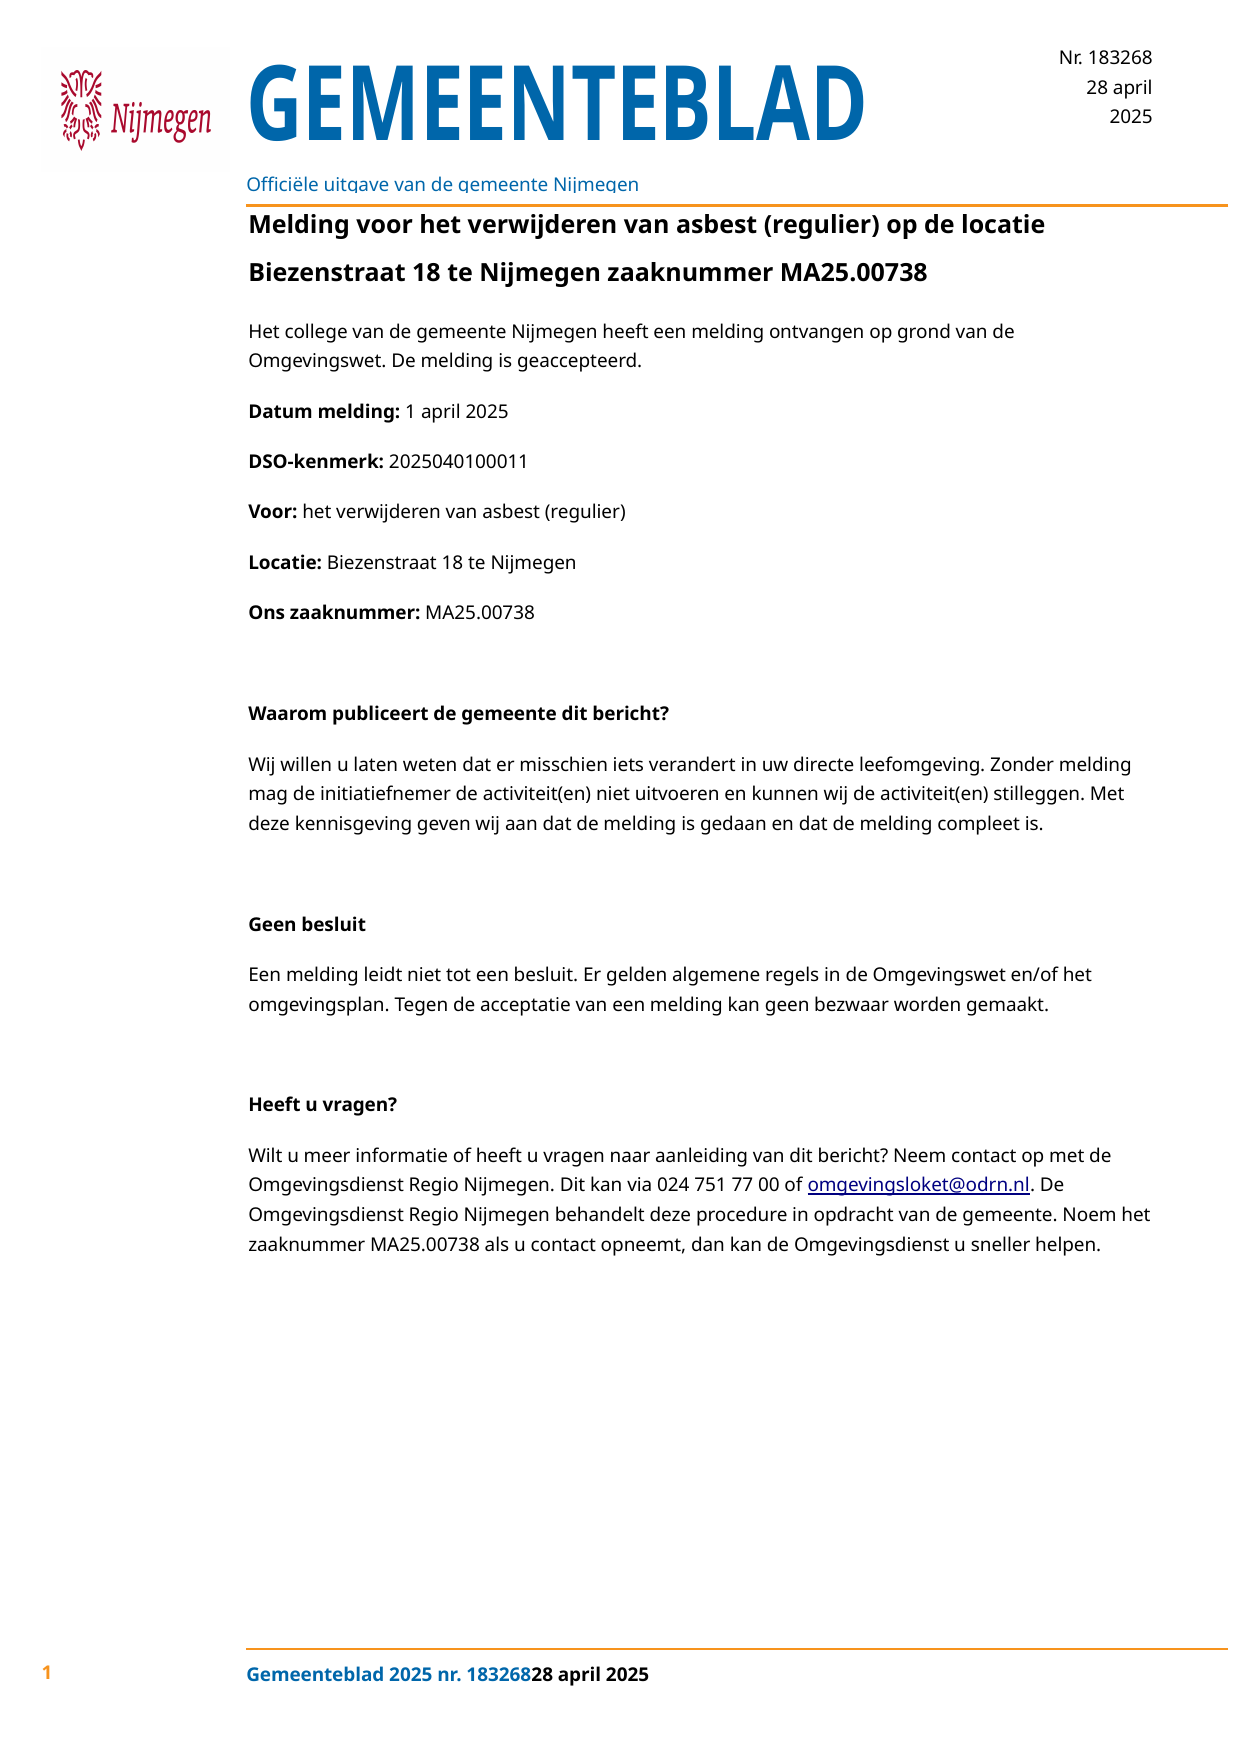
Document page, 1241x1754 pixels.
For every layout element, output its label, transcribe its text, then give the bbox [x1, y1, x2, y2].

text Een melding leidt niet tot een besluit. Er gelden algemene regels in de Omgevingswet en/of het omgevingsplan. Tegen de acceptatie van een melding kan geen bezwaar worden gemaakt. [248, 961, 1152, 1017]
text Wilt u meer informatie of heeft u vragen naar aanleiding van dit bericht? Neem contact op met de Omgevingsdienst Regio Nijmegen. Dit kan via 024 751 77 00 of omgevingsloket@odrn.nl. De Omgevingsdienst Regio Nijmegen behandelt deze procedure in opdracht van de gemeente. Noem het zaaknummer MA25.00738 als u contact opneemt, dan kan de Omgevingsdienst u sneller helpen. [248, 1142, 1152, 1257]
text Datum melding: 1 april 2025 [248, 398, 1152, 424]
text Ons zaaknummer: MA25.00738 [248, 599, 1152, 625]
text Melding voor het verwijderen van asbest (regulier) op de locatie Biezenstraat 18 te Nijmegen zaaknummer MA25.00738 [248, 207, 1152, 288]
text DSO-kenmerk: 2025040100011 [248, 448, 1152, 474]
text Geen besluit [248, 911, 1152, 937]
text Wij willen u laten weten dat er misschien iets verandert in uw directe leefomgeving. Zonder melding mag de initiatiefnemer de activiteit(en) niet uitvoeren en kunnen wij de activiteit(en) stilleggen. Met deze kennisgeving geven wij aan dat de melding is gedaan en dat de melding compleet is. [248, 751, 1152, 836]
text Locatie: Biezenstraat 18 te Nijmegen [248, 549, 1152, 575]
picture [41, 47, 231, 172]
text Heeft u vragen? [248, 1092, 1152, 1117]
text Het college van de gemeente Nijmegen heeft een melding ontvangen op grond van de Omgevingswet. De melding is geaccepteerd. [248, 318, 1152, 373]
text Waarom publiceert de gemeente dit bericht? [248, 700, 1152, 726]
text Voor: het verwijderen van asbest (regulier) [248, 499, 1152, 524]
